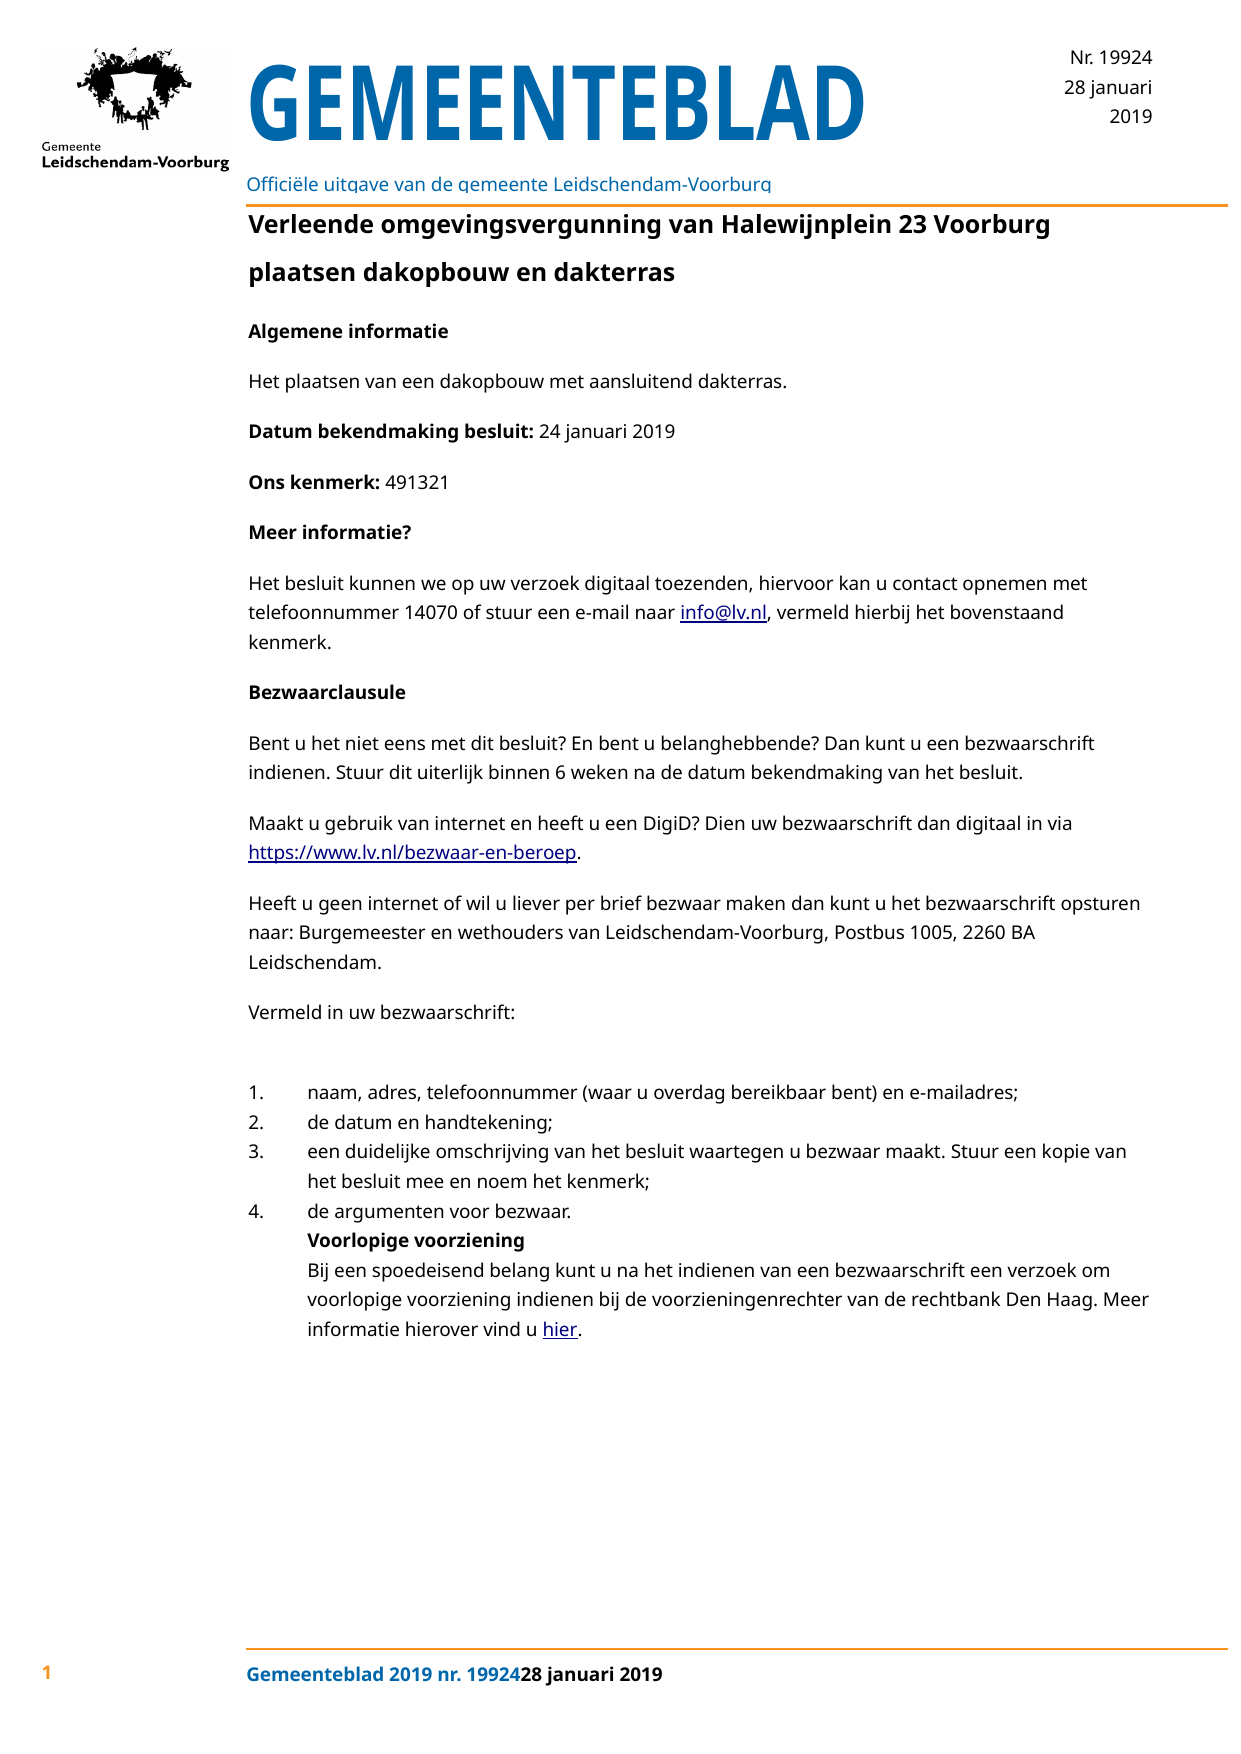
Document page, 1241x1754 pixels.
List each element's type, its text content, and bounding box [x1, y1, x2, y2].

text Maakt u gebruik van internet en heeft u een DigiD? Dien uw bezwaarschrift dan digitaal in via https://www.lv.nl/bezwaar-en-beroep. [248, 810, 1152, 865]
text Datum bekendmaking besluit: 24 januari 2019 [248, 419, 1152, 444]
list de argumenten voor bezwaar. [248, 1198, 1152, 1224]
list een duidelijke omschrijving van het besluit waartegen u bezwaar maakt. Stuur een kopie van het besluit mee en noem het kenmerk; [248, 1139, 1152, 1194]
list de datum en handtekening; [248, 1109, 1152, 1135]
text Vermeld in uw bezwaarschrift: [248, 999, 1152, 1025]
text Bent u het niet eens met dit besluit? En bent u belanghebbende? Dan kunt u een bezwaarschrift indienen. Stuur dit uiterlijk binnen 6 weken na de datum bekendmaking van het besluit. [248, 730, 1152, 785]
text Het plaatsen van een dakopbouw met aansluitend dakterras. [248, 368, 1152, 394]
text Bezwaarclausule [248, 679, 1152, 705]
text Ons kenmerk: 491321 [248, 469, 1152, 495]
list Voorlopige voorziening [248, 1227, 1152, 1253]
list Bij een spoedeisend belang kunt u na het indienen van een bezwaarschrift een verzoek om voorlopige voorziening indienen bij de voorzieningenrechter van de rechtbank Den Haag. Meer informatie hierover vind u hier. [248, 1257, 1152, 1342]
picture [41, 47, 231, 172]
text Heeft u geen internet of wil u liever per brief bezwaar maken dan kunt u het bezwaarschrift opsturen naar: Burgemeester en wethouders van Leidschendam-Voorburg, Postbus 1005, 2260 BA Leidschendam. [248, 890, 1152, 975]
text Verleende omgevingsvergunning van Halewijnplein 23 Voorburg plaatsen dakopbouw en dakterras [248, 207, 1152, 288]
text Het besluit kunnen we op uw verzoek digitaal toezenden, hiervoor kan u contact opnemen met telefoonnummer 14070 of stuur een e-mail naar info@lv.nl, vermeld hierbij het bovenstaand kenmerk. [248, 570, 1152, 655]
text Algemene informatie [248, 318, 1152, 344]
list naam, adres, telefoonnummer (waar u overdag bereikbaar bent) en e-mailadres; [248, 1079, 1152, 1105]
text Meer informatie? [248, 519, 1152, 545]
